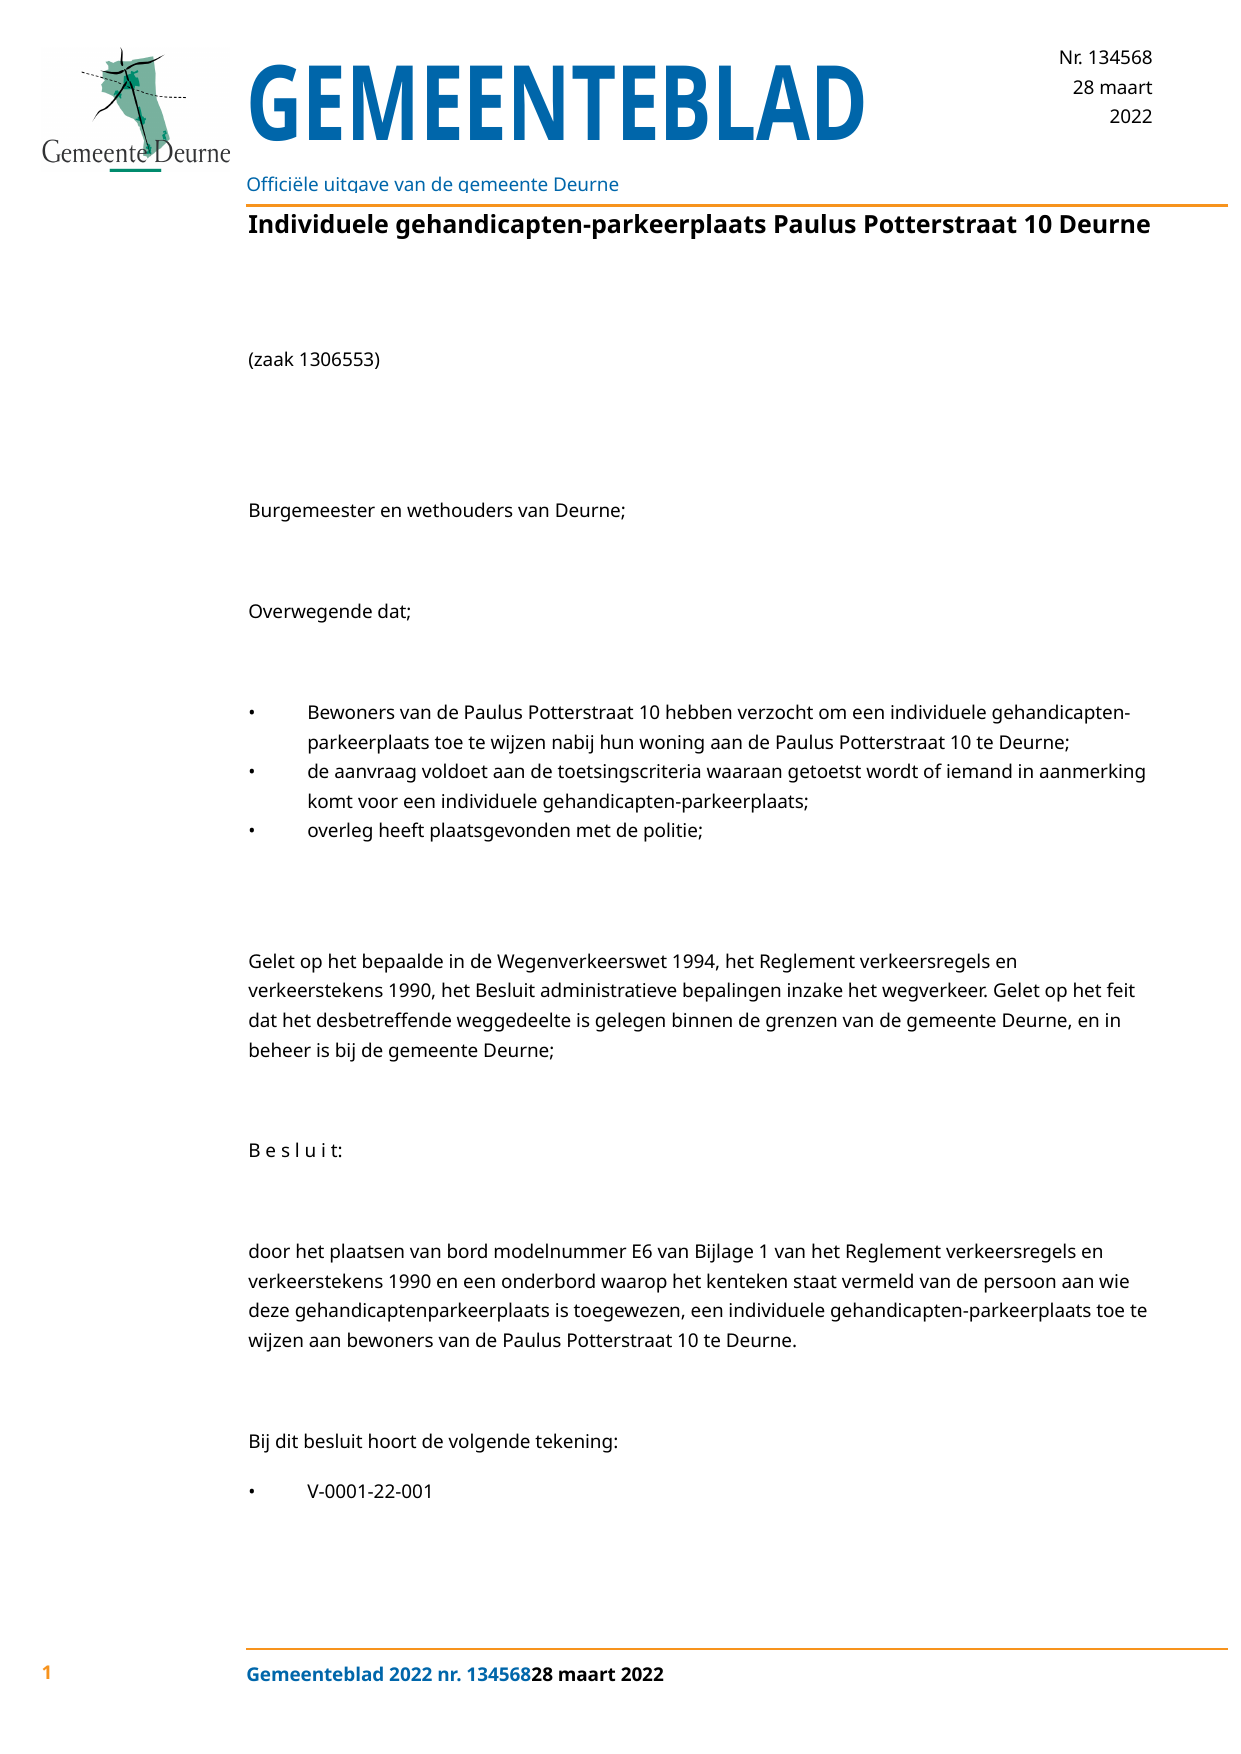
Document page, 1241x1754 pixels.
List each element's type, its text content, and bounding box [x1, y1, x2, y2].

text (zaak 1306553) [248, 346, 1152, 372]
text Bij dit besluit hoort de volgende tekening: [248, 1428, 1152, 1454]
list V-0001-22-001 [248, 1478, 1152, 1504]
text Overwegende dat; [248, 598, 1152, 624]
text Individuele gehandicapten-parkeerplaats Paulus Potterstraat 10 Deurne [248, 207, 1152, 241]
text door het plaatsen van bord modelnummer E6 van Bijlage 1 van het Reglement verkeersregels en verkeerstekens 1990 en een onderbord waarop het kenteken staat vermeld van de persoon aan wie deze gehandicaptenparkeerplaats is toegewezen, een individuele gehandicapten-parkeerplaats toe te wijzen aan bewoners van de Paulus Potterstraat 10 te Deurne. [248, 1238, 1152, 1353]
text B e s l u i t: [248, 1138, 1152, 1163]
list de aanvraag voldoet aan de toetsingscriteria waaraan getoetst wordt of iemand in aanmerking komt voor een individuele gehandicapten-parkeerplaats; [248, 758, 1152, 814]
list overleg heeft plaatsgevonden met de politie; [248, 818, 1152, 843]
picture [41, 47, 231, 172]
list Bewoners van de Paulus Potterstraat 10 hebben verzocht om een individuele gehandicapten-parkeerplaats toe te wijzen nabij hun woning aan de Paulus Potterstraat 10 te Deurne; [248, 699, 1152, 755]
text Gelet op het bepaalde in de Wegenverkeerswet 1994, het Reglement verkeersregels en verkeerstekens 1990, het Besluit administratieve bepalingen inzake het wegverkeer. Gelet op het feit dat het desbetreffende weggedeelte is gelegen binnen de grenzen van de gemeente Deurne, en in beheer is bij de gemeente Deurne; [248, 948, 1152, 1063]
text Burgemeester en wethouders van Deurne; [248, 498, 1152, 523]
